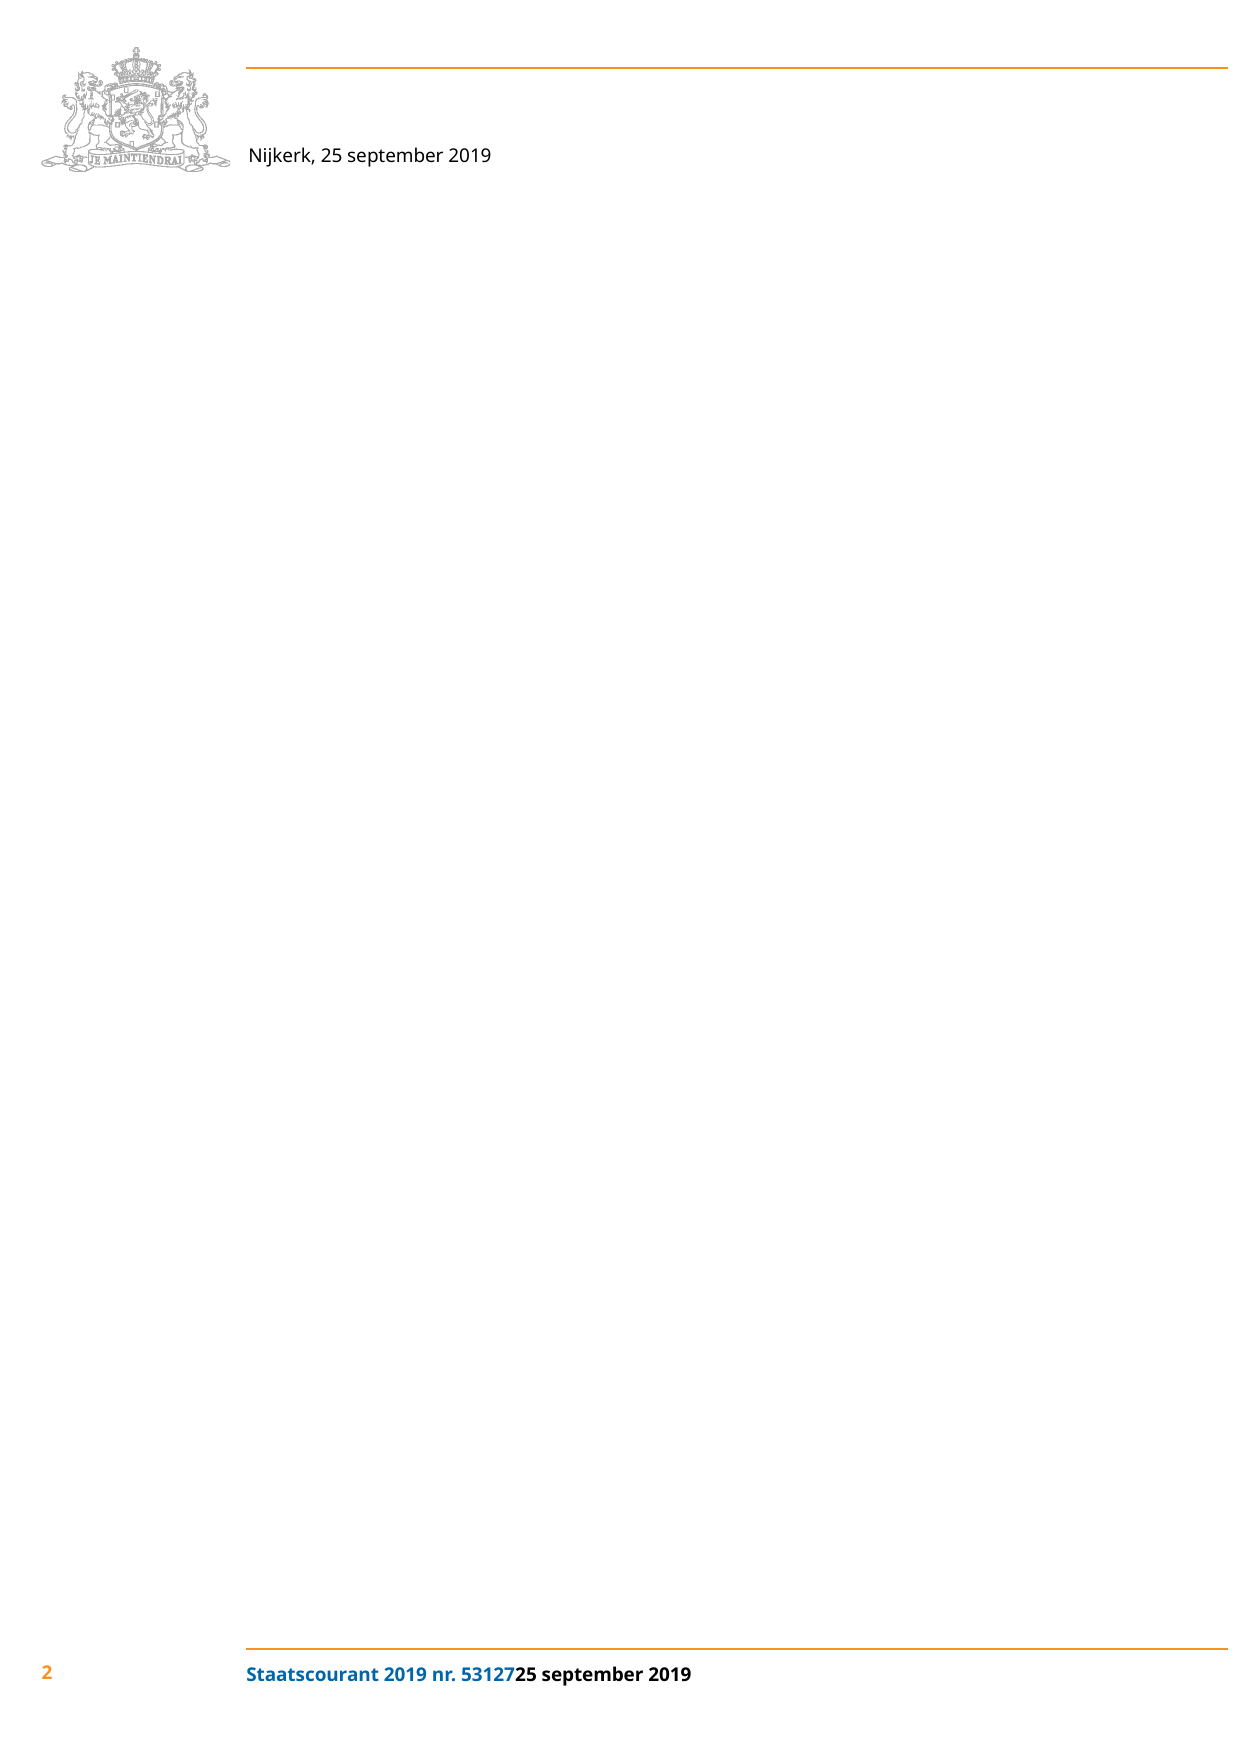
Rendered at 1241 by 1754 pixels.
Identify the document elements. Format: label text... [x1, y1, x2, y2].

text Nijkerk, 25 september 2019 [248, 143, 1152, 168]
picture [41, 47, 231, 172]
